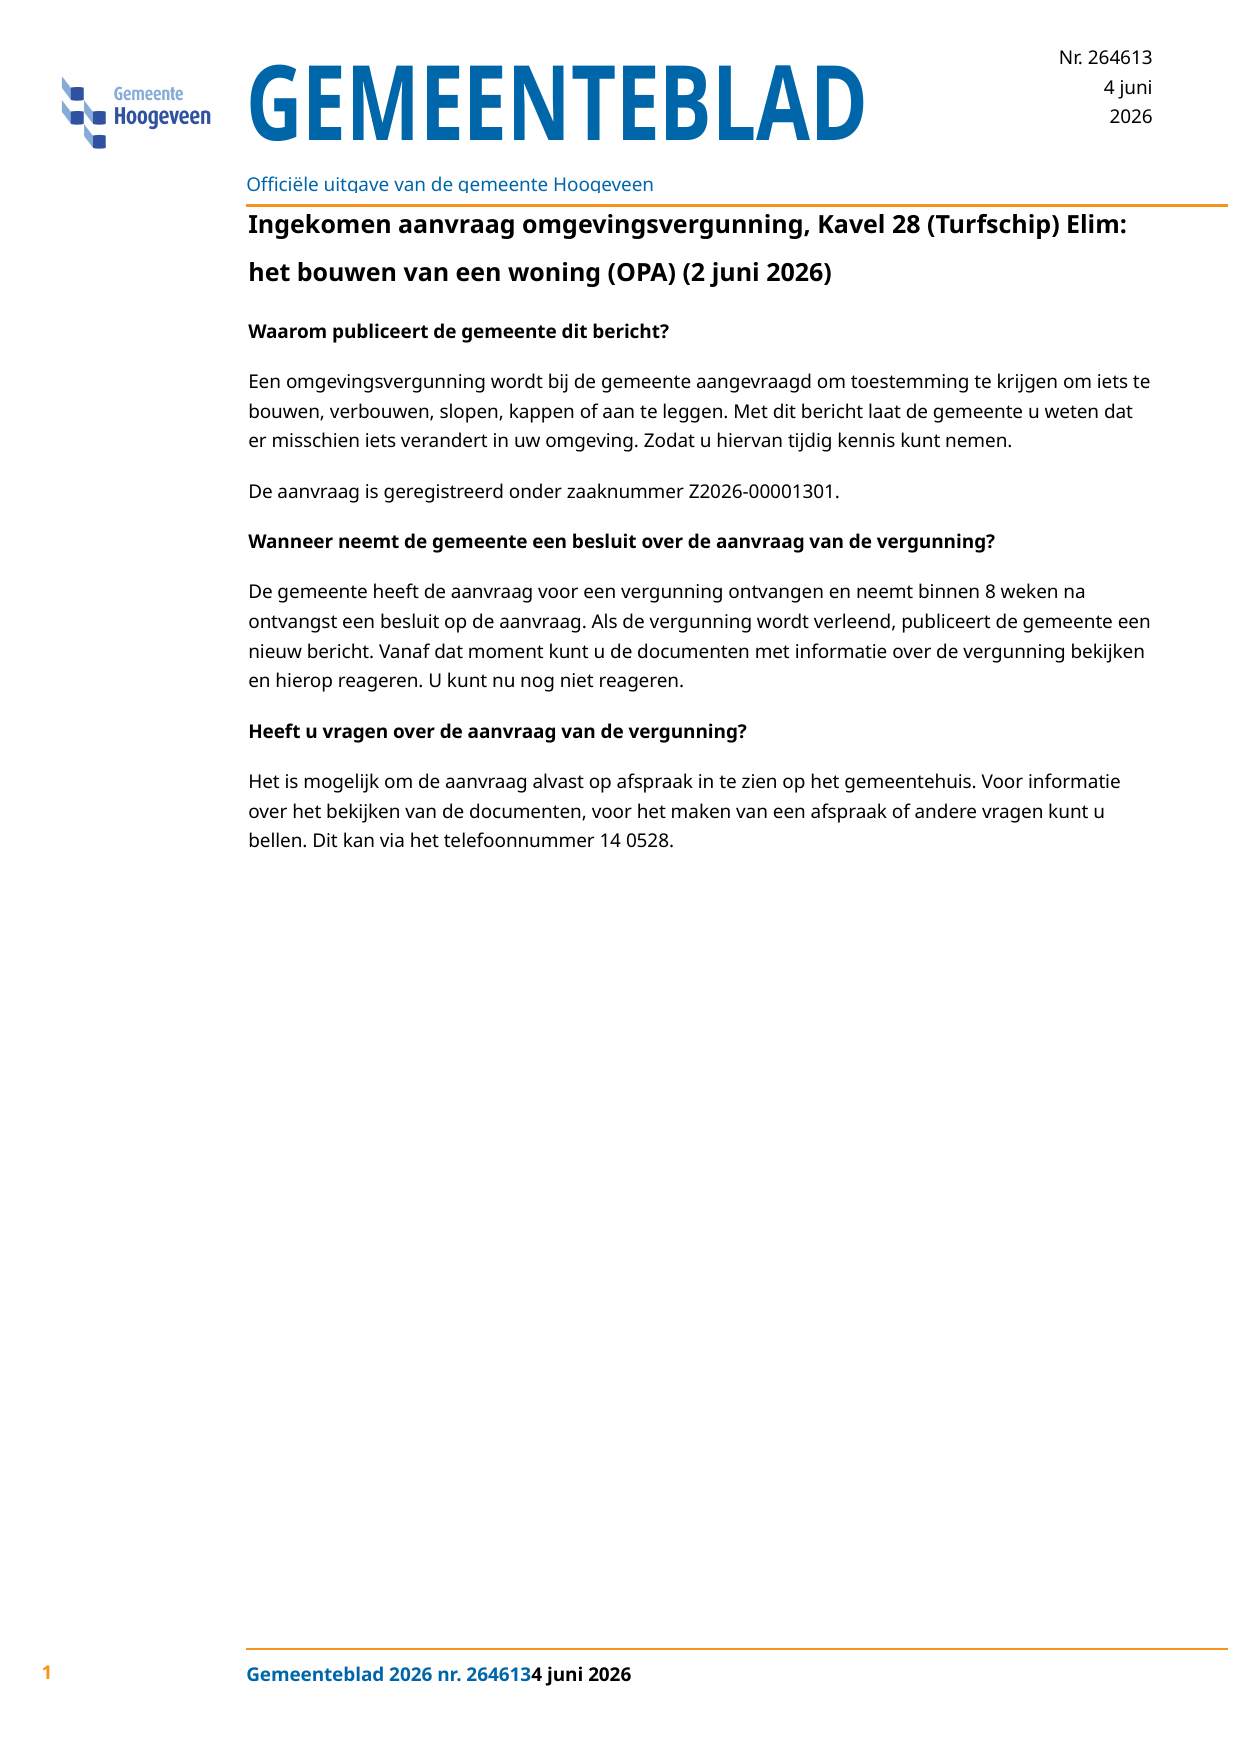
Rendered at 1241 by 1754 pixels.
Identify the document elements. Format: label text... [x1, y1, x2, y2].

picture [41, 47, 231, 172]
text Heeft u vragen over de aanvraag van de vergunning? [248, 718, 1152, 744]
text Wanneer neemt de gemeente een besluit over de aanvraag van de vergunning? [248, 528, 1152, 554]
text Een omgevingsvergunning wordt bij de gemeente aangevraagd om toestemming te krijgen om iets te bouwen, verbouwen, slopen, kappen of aan te leggen. Met dit bericht laat de gemeente u weten dat er misschien iets verandert in uw omgeving. Zodat u hiervan tijdig kennis kunt nemen. [248, 368, 1152, 453]
text Waarom publiceert de gemeente dit bericht? [248, 318, 1152, 344]
text De aanvraag is geregistreerd onder zaaknummer Z2026-00001301. [248, 478, 1152, 504]
text De gemeente heeft de aanvraag voor een vergunning ontvangen en neemt binnen 8 weken na ontvangst een besluit op de aanvraag. Als de vergunning wordt verleend, publiceert de gemeente een nieuw bericht. Vanaf dat moment kunt u de documenten met informatie over de vergunning bekijken en hierop reageren. U kunt nu nog niet reageren. [248, 579, 1152, 693]
text Het is mogelijk om de aanvraag alvast op afspraak in te zien op het gemeentehuis. Voor informatie over het bekijken van de documenten, voor het maken van een afspraak of andere vragen kunt u bellen. Dit kan via het telefoonnummer 14 0528. [248, 768, 1152, 853]
text Ingekomen aanvraag omgevingsvergunning, Kavel 28 (Turfschip) Elim: het bouwen van een woning (OPA) (2 juni 2026) [248, 207, 1152, 288]
